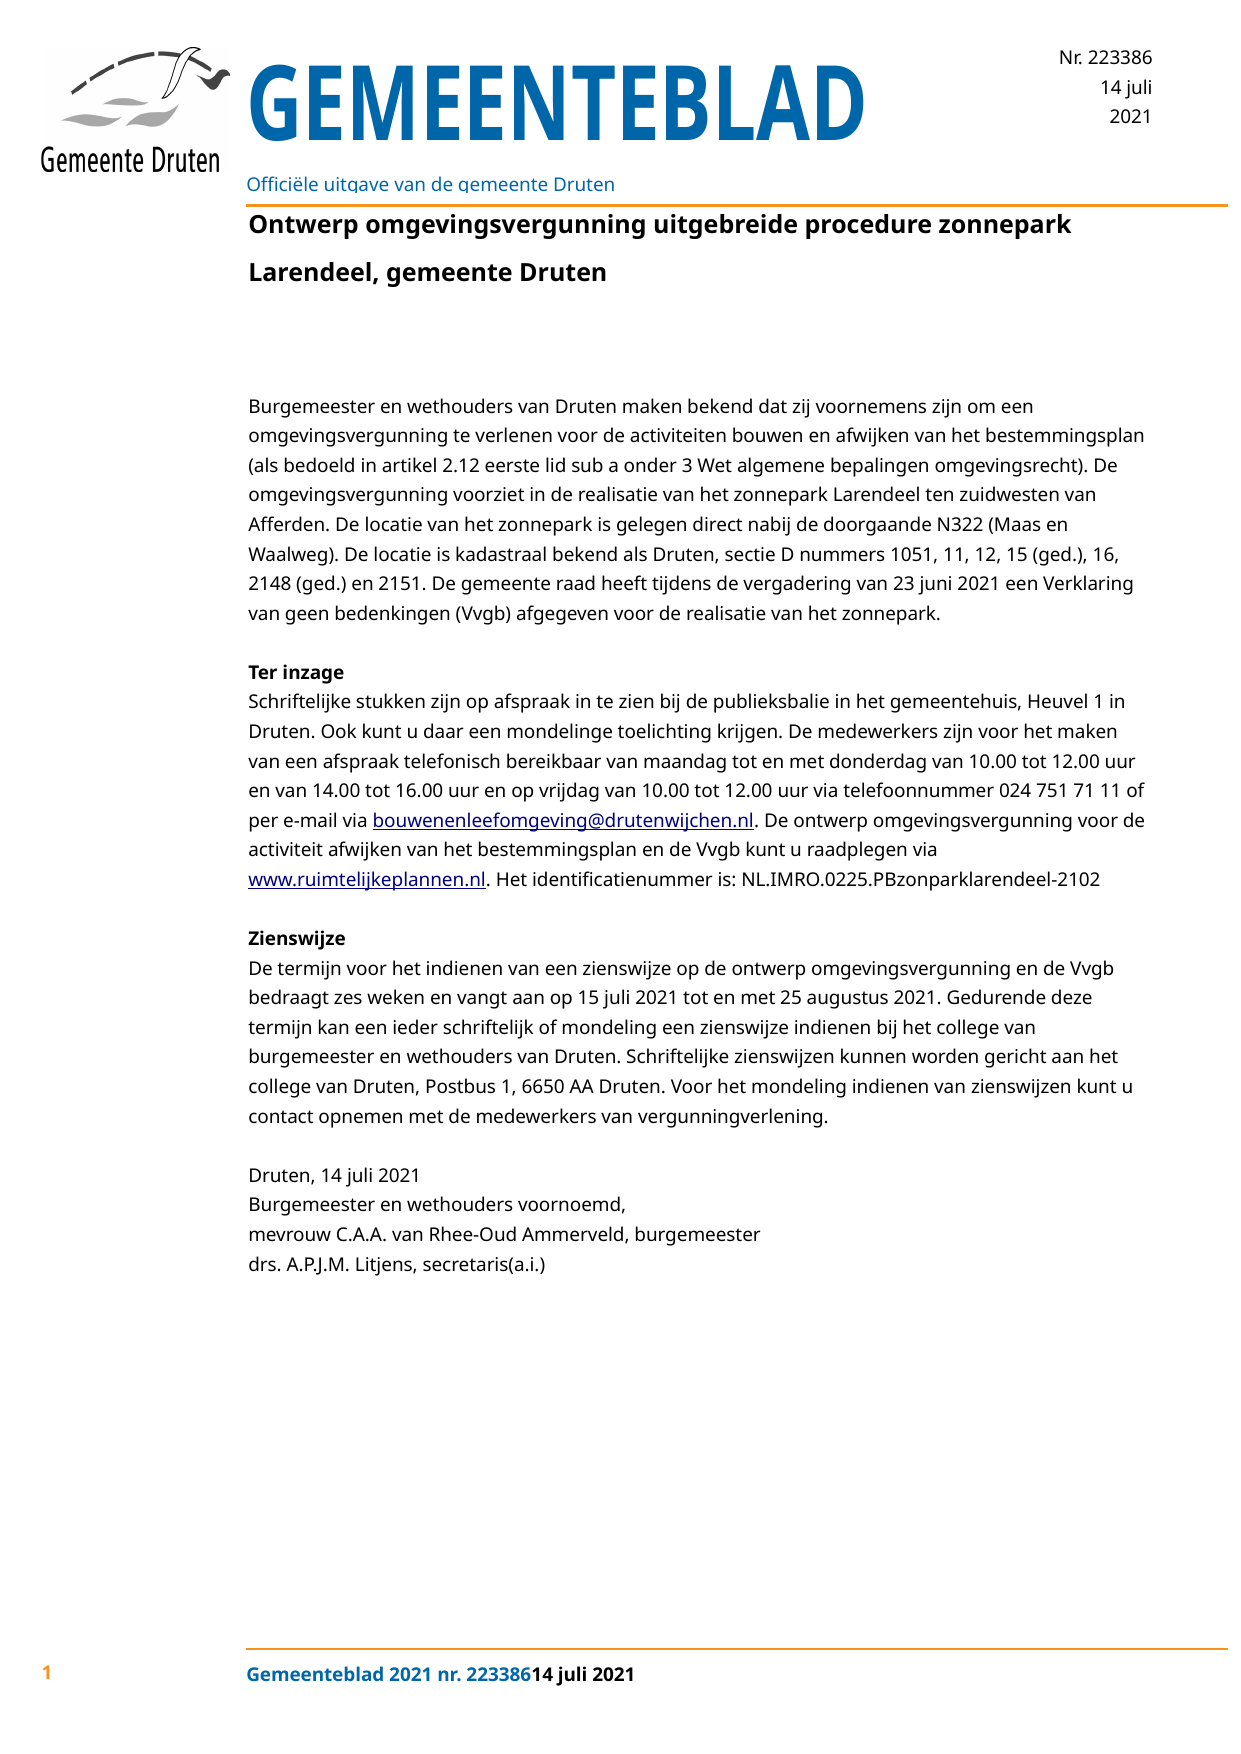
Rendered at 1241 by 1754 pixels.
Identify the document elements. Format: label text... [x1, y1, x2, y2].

picture [41, 47, 231, 172]
text drs. A.P.J.M. Litjens, secretaris(a.i.) [248, 1251, 1152, 1277]
text Ter inzage [248, 659, 1152, 685]
text mevrouw C.A.A. van Rhee-Oud Ammerveld, burgemeester [248, 1221, 1152, 1247]
text Schriftelijke stukken zijn op afspraak in te zien bij de publieksbalie in het gemeentehuis, Heuvel 1 in Druten. Ook kunt u daar een mondelinge toelichting krijgen. De medewerkers zijn voor het maken van een afspraak telefonisch bereikbaar van maandag tot en met donderdag van 10.00 tot 12.00 uur en van 14.00 tot 16.00 uur en op vrijdag van 10.00 tot 12.00 uur via telefoonnummer 024 751 71 11 of per e-mail via bouwenenleefomgeving@drutenwijchen.nl. De ontwerp omgevingsvergunning voor de activiteit afwijken van het bestemmingsplan en de Vvgb kunt u raadplegen via www.ruimtelijkeplannen.nl. Het identificatienummer is: NL.IMRO.0225.PBzonparklarendeel-2102 [248, 689, 1152, 892]
text Druten, 14 juli 2021 [248, 1162, 1152, 1188]
text Ontwerp omgevingsvergunning uitgebreide procedure zonnepark Larendeel, gemeente Druten [248, 207, 1152, 288]
text Zienswijze [248, 925, 1152, 951]
text Burgemeester en wethouders van Druten maken bekend dat zij voornemens zijn om een omgevingsvergunning te verlenen voor de activiteiten bouwen en afwijken van het bestemmingsplan (als bedoeld in artikel 2.12 eerste lid sub a onder 3 Wet algemene bepalingen omgevingsrecht). De omgevingsvergunning voorziet in de realisatie van het zonnepark Larendeel ten zuidwesten van Afferden. De locatie van het zonnepark is gelegen direct nabij de doorgaande N322 (Maas en Waalweg). De locatie is kadastraal bekend als Druten, sectie D nummers 1051, 11, 12, 15 (ged.), 16, 2148 (ged.) en 2151. De gemeente raad heeft tijdens de vergadering van 23 juni 2021 een Verklaring van geen bedenkingen (Vvgb) afgegeven voor de realisatie van het zonnepark. [248, 393, 1152, 626]
text Burgemeester en wethouders voornoemd, [248, 1192, 1152, 1217]
text De termijn voor het indienen van een zienswijze op de ontwerp omgevingsvergunning en de Vvgb bedraagt zes weken en vangt aan op 15 juli 2021 tot en met 25 augustus 2021. Gedurende deze termijn kan een ieder schriftelijk of mondeling een zienswijze indienen bij het college van burgemeester en wethouders van Druten. Schriftelijke zienswijzen kunnen worden gericht aan het college van Druten, Postbus 1, 6650 AA Druten. Voor het mondeling indienen van zienswijzen kunt u contact opnemen met de medewerkers van vergunningverlening. [248, 955, 1152, 1129]
